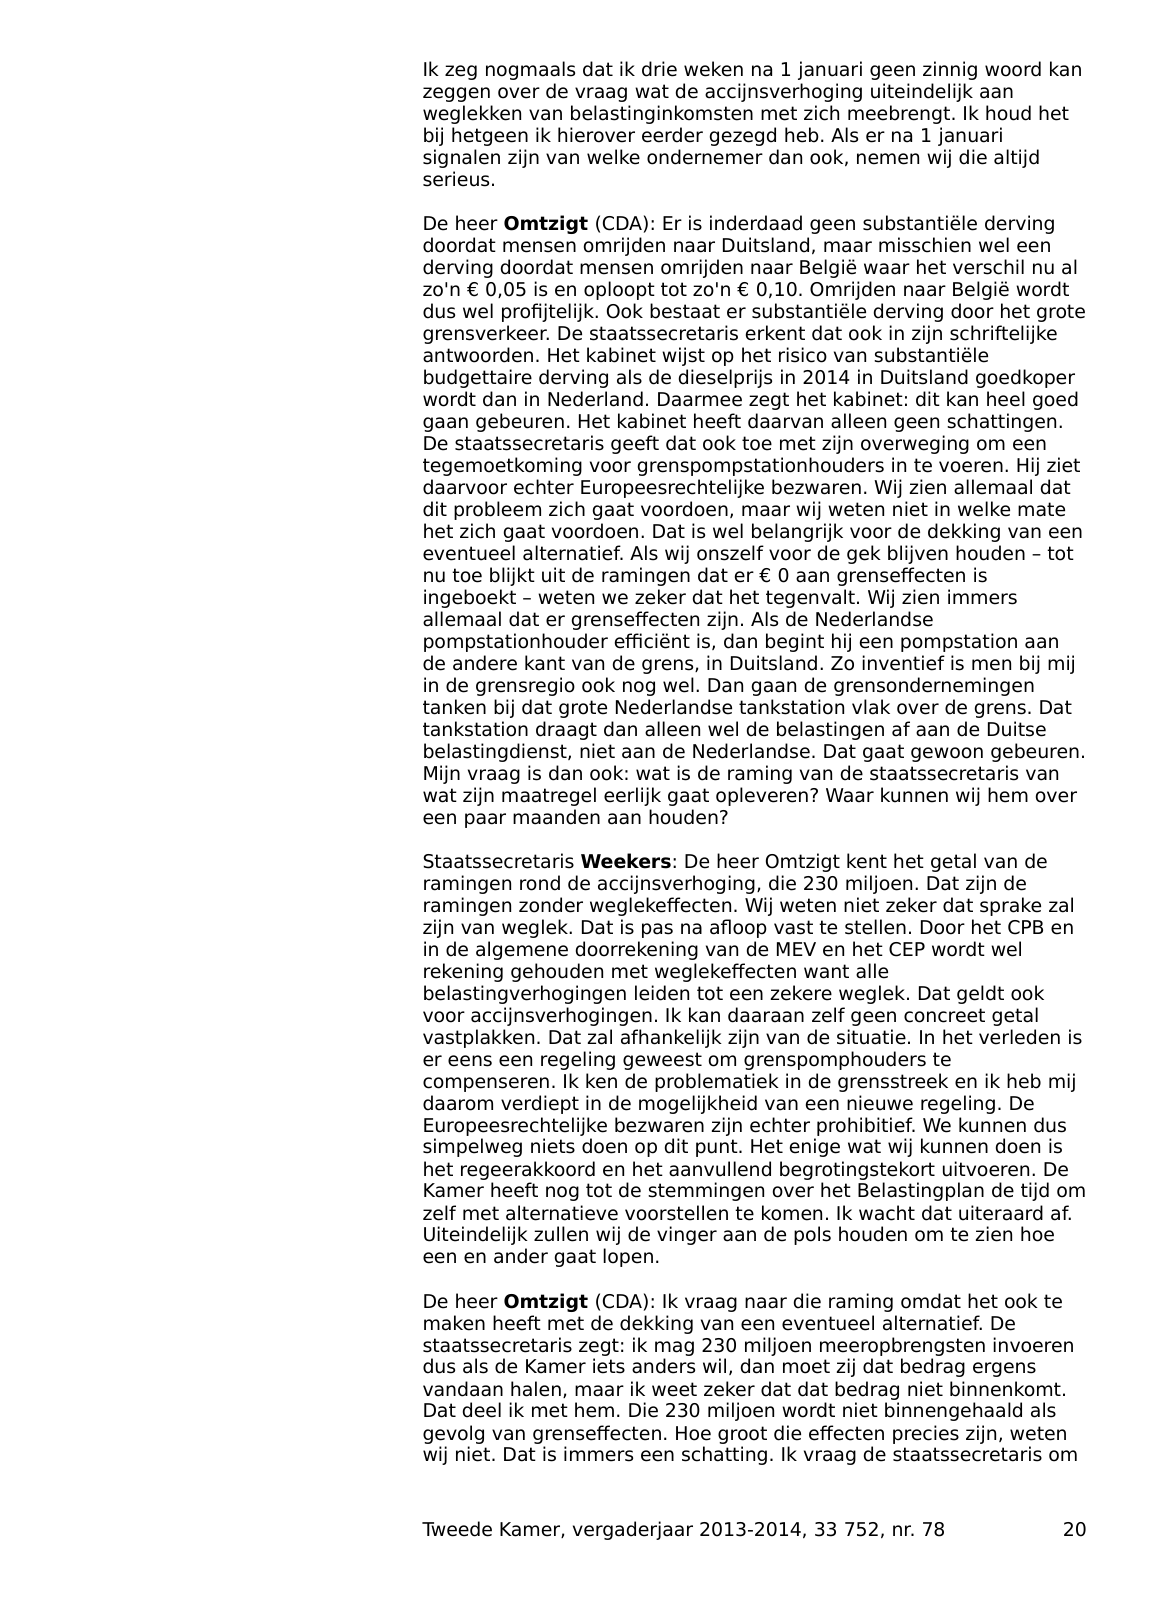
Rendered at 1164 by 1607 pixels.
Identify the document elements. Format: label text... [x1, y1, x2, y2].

text Ik zeg nogmaals dat ik drie weken na 1 januari geen zinnig woord kan zeggen over de vraag wat de accijnsverhoging uiteindelijk aan weglekken van belastinginkomsten met zich meebrengt. Ik houd het bij hetgeen ik hierover eerder gezegd heb. Als er na 1 januari signalen zijn van welke ondernemer dan ook, nemen wij die altijd serieus. [422, 59, 1087, 191]
text De heer Omtzigt (CDA): Ik vraag naar die raming omdat het ook te maken heeft met de dekking van een eventueel alternatief. De staatssecretaris zegt: ik mag 230 miljoen meeropbrengsten invoeren dus als de Kamer iets anders wil, dan moet zij dat bedrag ergens vandaan halen, maar ik weet zeker dat dat bedrag niet binnenkomt. Dat deel ik met hem. Die 230 miljoen wordt niet binnengehaald als gevolg van grenseffecten. Hoe groot die effecten precies zijn, weten wij niet. Dat is immers een schatting. Ik vraag de staatssecretaris om [422, 1291, 1087, 1466]
text Staatssecretaris Weekers: De heer Omtzigt kent het getal van de ramingen rond de accijnsverhoging, die 230 miljoen. Dat zijn de ramingen zonder weglekeffecten. Wij weten niet zeker dat sprake zal zijn van weglek. Dat is pas na afloop vast te stellen. Door het CPB en in de algemene doorrekening van de MEV en het CEP wordt wel rekening gehouden met weglekeffecten want alle belastingverhogingen leiden tot een zekere weglek. Dat geldt ook voor accijnsverhogingen. Ik kan daaraan zelf geen concreet getal vastplakken. Dat zal afhankelijk zijn van de situatie. In het verleden is er eens een regeling geweest om grenspomphouders te compenseren. Ik ken de problematiek in de grensstreek en ik heb mij daarom verdiept in de mogelijkheid van een nieuwe regeling. De Europeesrechtelijke bezwaren zijn echter prohibitief. We kunnen dus simpelweg niets doen op dit punt. Het enige wat wij kunnen doen is het regeerakkoord en het aanvullend begrotingstekort uitvoeren. De Kamer heeft nog tot de stemmingen over het Belastingplan de tijd om zelf met alternatieve voorstellen te komen. Ik wacht dat uiteraard af. Uiteindelijk zullen wij de vinger aan de pols houden om te zien hoe een en ander gaat lopen. [422, 851, 1087, 1268]
text De heer Omtzigt (CDA): Er is inderdaad geen substantiële derving doordat mensen omrijden naar Duitsland, maar misschien wel een derving doordat mensen omrijden naar België waar het verschil nu al zo'n € 0,05 is en oploopt tot zo'n € 0,10. Omrijden naar België wordt dus wel profijtelijk. Ook bestaat er substantiële derving door het grote grensverkeer. De staatssecretaris erkent dat ook in zijn schriftelijke antwoorden. Het kabinet wijst op het risico van substantiële budgettaire derving als de dieselprijs in 2014 in Duitsland goedkoper wordt dan in Nederland. Daarmee zegt het kabinet: dit kan heel goed gaan gebeuren. Het kabinet heeft daarvan alleen geen schattingen. De staatssecretaris geeft dat ook toe met zijn overweging om een tegemoetkoming voor grenspompstationhouders in te voeren. Hij ziet daarvoor echter Europeesrechtelijke bezwaren. Wij zien allemaal dat dit probleem zich gaat voordoen, maar wij weten niet in welke mate het zich gaat voordoen. Dat is wel belangrijk voor de dekking van een eventueel alternatief. Als wij onszelf voor de gek blijven houden – tot nu toe blijkt uit de ramingen dat er € 0 aan grenseffecten is ingeboekt – weten we zeker dat het tegenvalt. Wij zien immers allemaal dat er grenseffecten zijn. Als de Nederlandse pompstationhouder efficiënt is, dan begint hij een pompstation aan de andere kant van de grens, in Duitsland. Zo inventief is men bij mij in de grensregio ook nog wel. Dan gaan de grensondernemingen tanken bij dat grote Nederlandse tankstation vlak over de grens. Dat tankstation draagt dan alleen wel de belastingen af aan de Duitse belastingdienst, niet aan de Nederlandse. Dat gaat gewoon gebeuren. Mijn vraag is dan ook: wat is de raming van de staatssecretaris van wat zijn maatregel eerlijk gaat opleveren? Waar kunnen wij hem over een paar maanden aan houden? [422, 213, 1087, 828]
